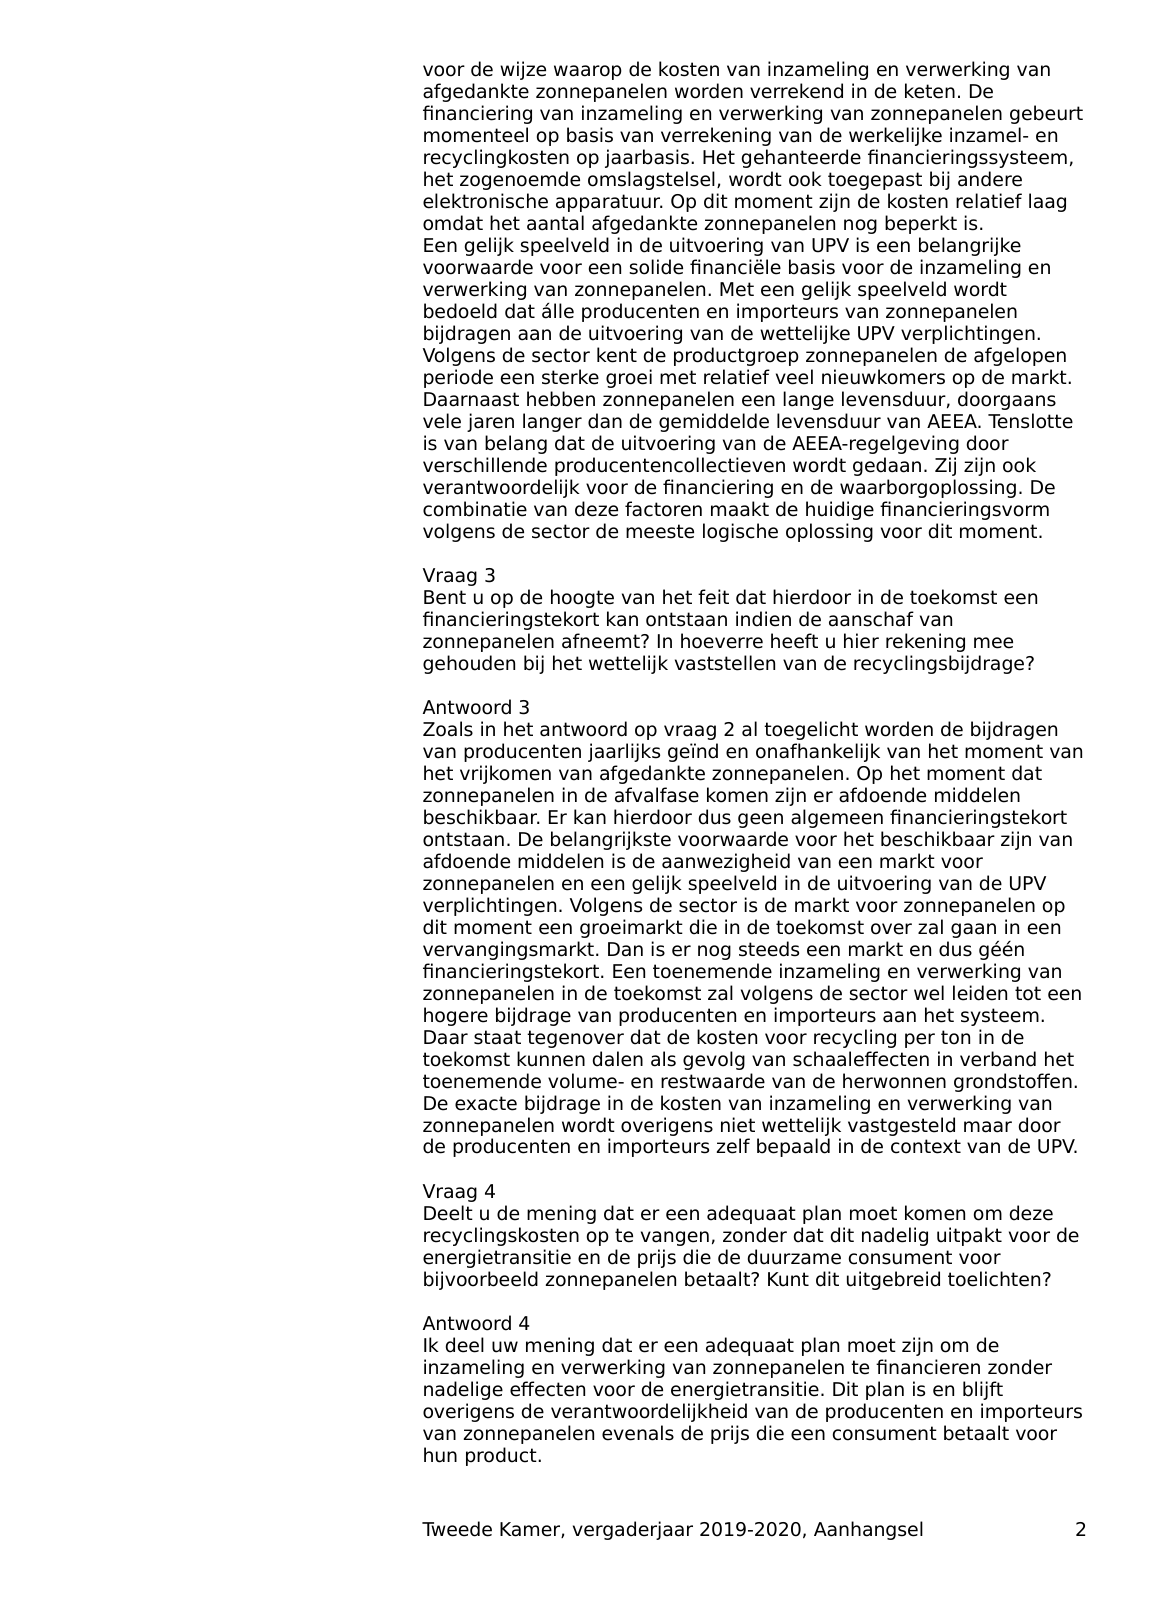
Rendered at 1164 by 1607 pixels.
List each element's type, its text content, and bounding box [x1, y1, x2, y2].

text Deelt u de mening dat er een adequaat plan moet komen om deze recyclingskosten op te vangen, zonder dat dit nadelig uitpakt voor de energietransitie en de prijs die de duurzame consument voor bijvoorbeeld zonnepanelen betaalt? Kunt dit uitgebreid toelichten? [422, 1203, 1087, 1291]
text Vraag 4 [422, 1181, 1087, 1203]
text Een gelijk speelveld in de uitvoering van UPV is een belangrijke voorwaarde voor een solide financiële basis voor de inzameling en verwerking van zonnepanelen. Met een gelijk speelveld wordt bedoeld dat álle producenten en importeurs van zonnepanelen bijdragen aan de uitvoering van de wettelijke UPV verplichtingen. Volgens de sector kent de productgroep zonnepanelen de afgelopen periode een sterke groei met relatief veel nieuwkomers op de markt. Daarnaast hebben zonnepanelen een lange levensduur, doorgaans vele jaren langer dan de gemiddelde levensduur van AEEA. Tenslotte is van belang dat de uitvoering van de AEEA-regelgeving door verschillende producentencollectieven wordt gedaan. Zij zijn ook verantwoordelijk voor de financiering en de waarborgoplossing. De combinatie van deze factoren maakt de huidige financieringsvorm volgens de sector de meeste logische oplossing voor dit moment. [422, 235, 1087, 543]
text Ik deel uw mening dat er een adequaat plan moet zijn om de inzameling en verwerking van zonnepanelen te financieren zonder nadelige effecten voor de energietransitie. Dit plan is en blijft overigens de verantwoordelijkheid van de producenten en importeurs van zonnepanelen evenals de prijs die een consument betaalt voor hun product. [422, 1335, 1087, 1467]
text voor de wijze waarop de kosten van inzameling en verwerking van afgedankte zonnepanelen worden verrekend in de keten. De financiering van inzameling en verwerking van zonnepanelen gebeurt momenteel op basis van verrekening van de werkelijke inzamel- en recyclingkosten op jaarbasis. Het gehanteerde financieringssysteem, het zogenoemde omslagstelsel, wordt ook toegepast bij andere elektronische apparatuur. Op dit moment zijn de kosten relatief laag omdat het aantal afgedankte zonnepanelen nog beperkt is. [422, 59, 1087, 235]
text Vraag 3 [422, 565, 1087, 587]
text Antwoord 4 [422, 1313, 1087, 1335]
text Antwoord 3 [422, 697, 1087, 719]
text De exacte bijdrage in de kosten van inzameling en verwerking van zonnepanelen wordt overigens niet wettelijk vastgesteld maar door de producenten en importeurs zelf bepaald in de context van de UPV. [422, 1092, 1087, 1158]
text Bent u op de hoogte van het feit dat hierdoor in de toekomst een financieringstekort kan ontstaan indien de aanschaf van zonnepanelen afneemt? In hoeverre heeft u hier rekening mee gehouden bij het wettelijk vaststellen van de recyclingsbijdrage? [422, 587, 1087, 675]
text Zoals in het antwoord op vraag 2 al toegelicht worden de bijdragen van producenten jaarlijks geïnd en onafhankelijk van het moment van het vrijkomen van afgedankte zonnepanelen. Op het moment dat zonnepanelen in de afvalfase komen zijn er afdoende middelen beschikbaar. Er kan hierdoor dus geen algemeen financieringstekort ontstaan. De belangrijkste voorwaarde voor het beschikbaar zijn van afdoende middelen is de aanwezigheid van een markt voor zonnepanelen en een gelijk speelveld in de uitvoering van de UPV verplichtingen. Volgens de sector is de markt voor zonnepanelen op dit moment een groeimarkt die in de toekomst over zal gaan in een vervangingsmarkt. Dan is er nog steeds een markt en dus géén financieringstekort. Een toenemende inzameling en verwerking van zonnepanelen in de toekomst zal volgens de sector wel leiden tot een hogere bijdrage van producenten en importeurs aan het systeem. Daar staat tegenover dat de kosten voor recycling per ton in de toekomst kunnen dalen als gevolg van schaaleffecten in verband het toenemende volume- en restwaarde van de herwonnen grondstoffen. [422, 719, 1087, 1092]
